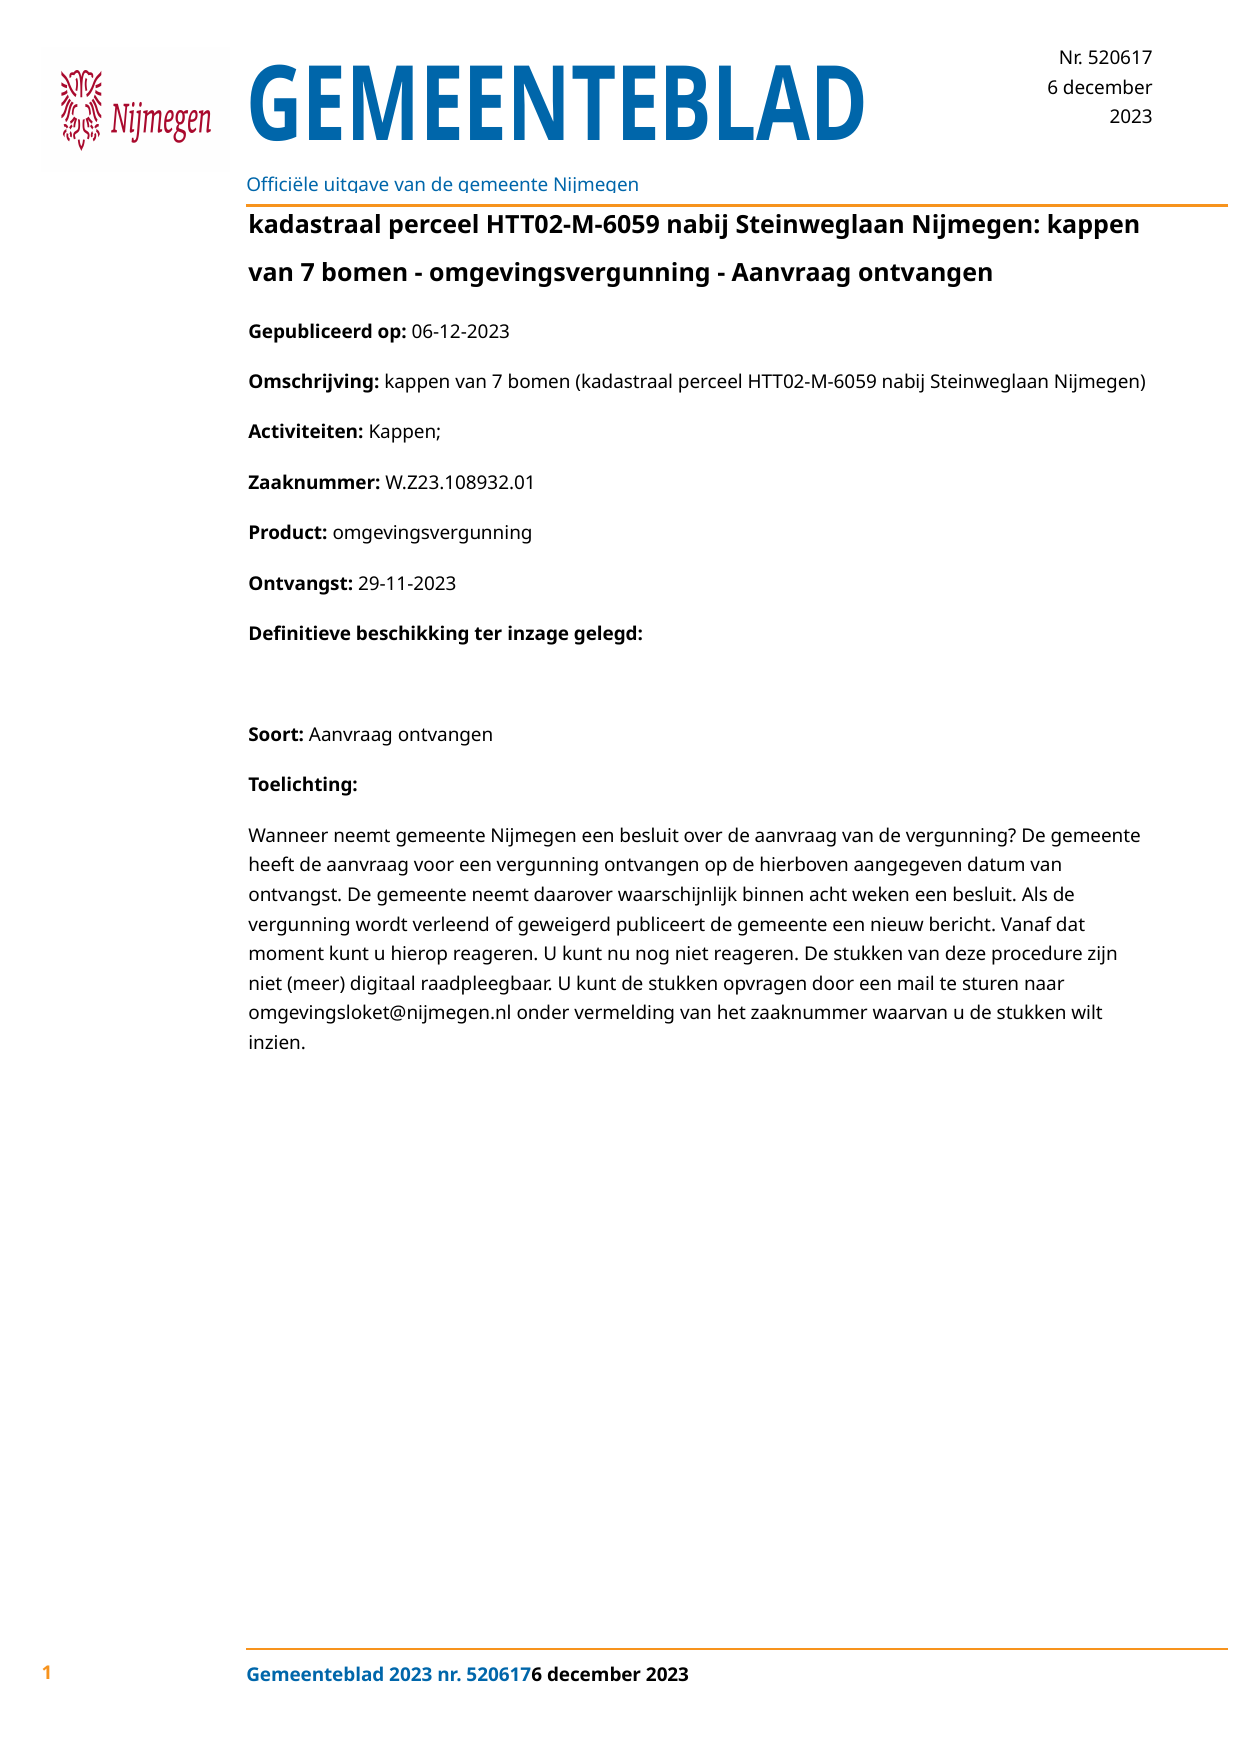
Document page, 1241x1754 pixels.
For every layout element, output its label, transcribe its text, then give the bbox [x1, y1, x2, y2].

text Soort: Aanvraag ontvangen [248, 721, 1152, 747]
text Definitieve beschikking ter inzage gelegd: [248, 620, 1152, 646]
text Toelichting: [248, 772, 1152, 797]
text Omschrijving: kappen van 7 bomen (kadastraal perceel HTT02-M-6059 nabij Steinweglaan Nijmegen) [248, 368, 1152, 394]
text Zaaknummer: W.Z23.108932.01 [248, 469, 1152, 495]
picture [41, 47, 231, 172]
text Ontvangst: 29-11-2023 [248, 570, 1152, 596]
text kadastraal perceel HTT02-M-6059 nabij Steinweglaan Nijmegen: kappen van 7 bomen - omgevingsvergunning - Aanvraag ontvangen [248, 207, 1152, 288]
text Wanneer neemt gemeente Nijmegen een besluit over de aanvraag van de vergunning? De gemeente heeft de aanvraag voor een vergunning ontvangen op de hierboven aangegeven datum van ontvangst. De gemeente neemt daarover waarschijnlijk binnen acht weken een besluit. Als de vergunning wordt verleend of geweigerd publiceert de gemeente een nieuw bericht. Vanaf dat moment kunt u hierop reageren. U kunt nu nog niet reageren. De stukken van deze procedure zijn niet (meer) digitaal raadpleegbaar. U kunt de stukken opvragen door een mail te sturen naar omgevingsloket@nijmegen.nl onder vermelding van het zaaknummer waarvan u de stukken wilt inzien. [248, 822, 1152, 1055]
text Gepubliceerd op: 06-12-2023 [248, 318, 1152, 344]
text Activiteiten: Kappen; [248, 419, 1152, 444]
text Product: omgevingsvergunning [248, 519, 1152, 545]
